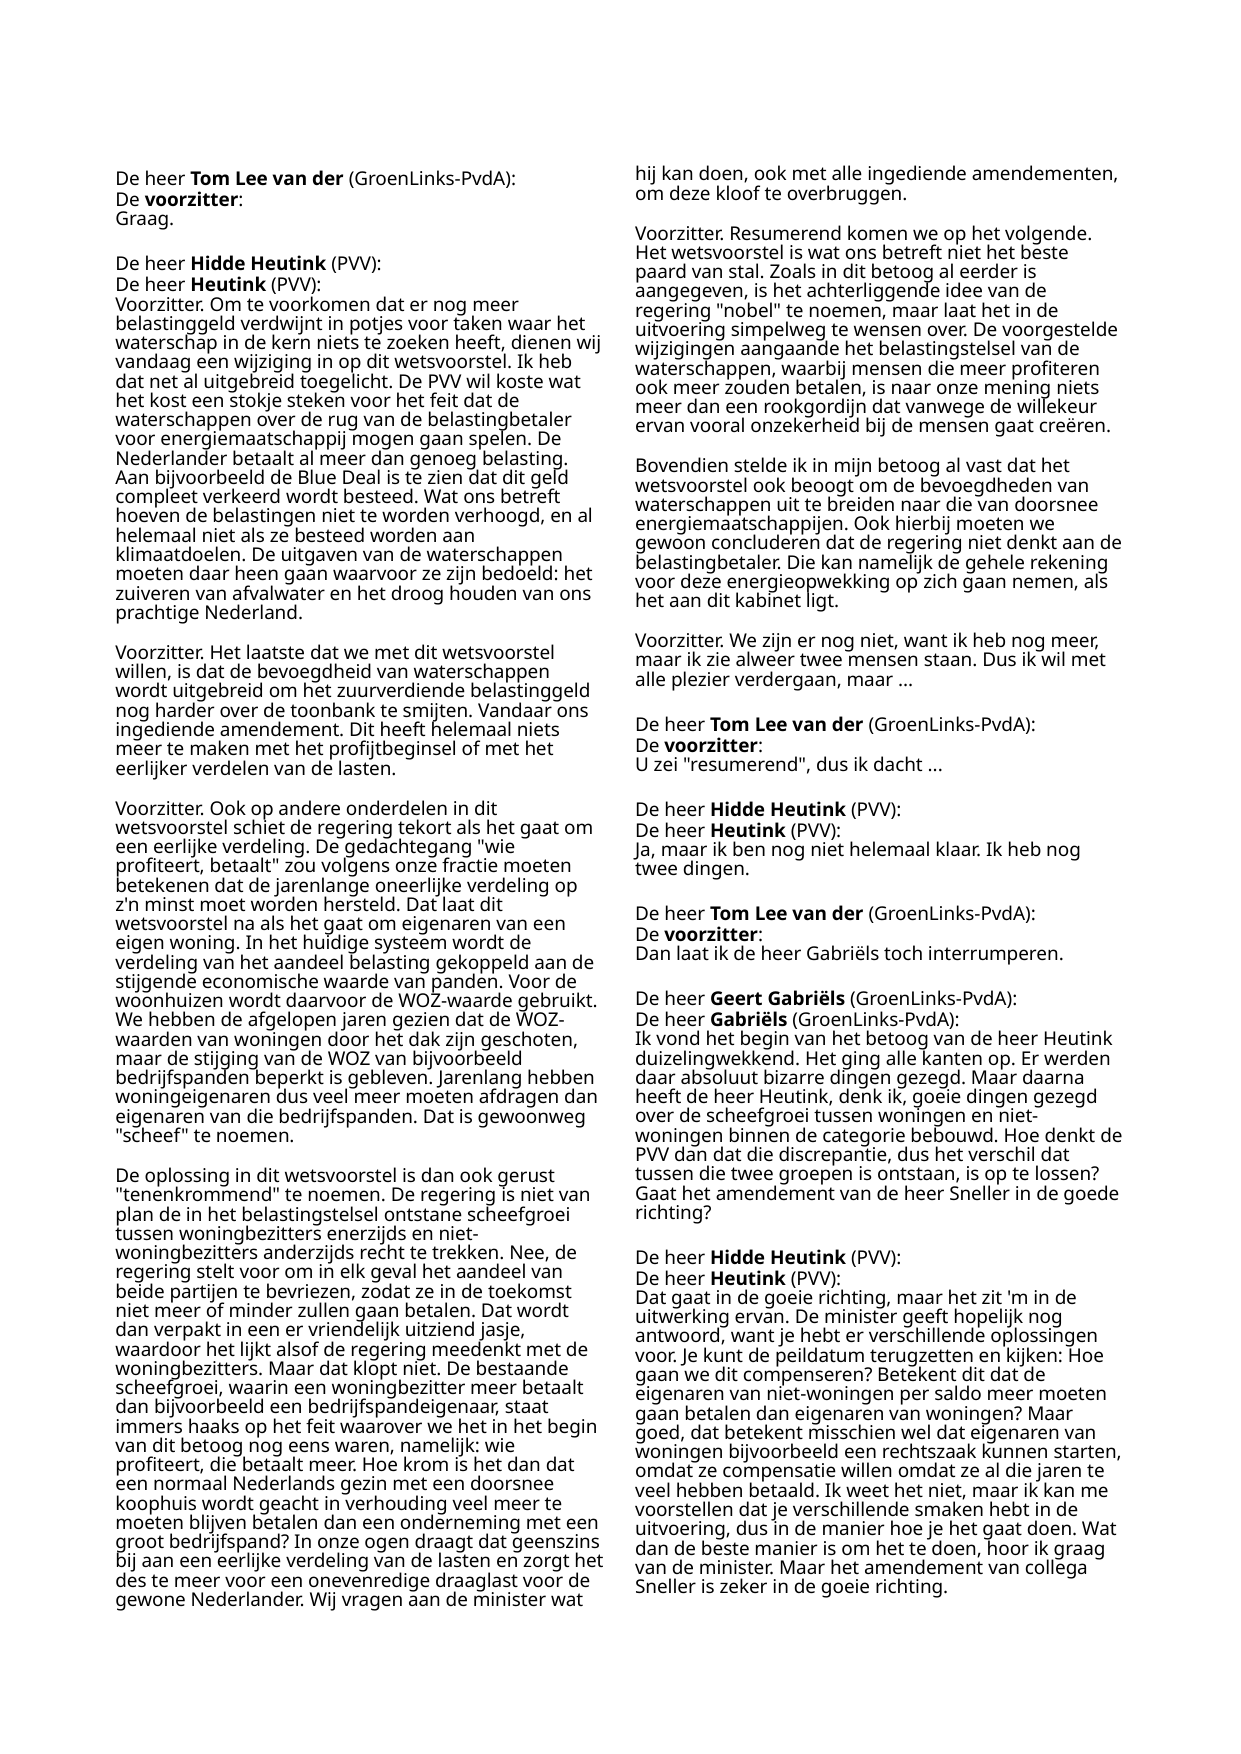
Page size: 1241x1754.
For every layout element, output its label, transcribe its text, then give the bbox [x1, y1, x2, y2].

text De heer Tom Lee van der (GroenLinks-PvdA): [115, 165, 605, 191]
text De heer Heutink (PVV): [635, 822, 1125, 841]
text De heer Geert Gabriëls (GroenLinks-PvdA): [635, 985, 1125, 1011]
text De voorzitter: [115, 191, 605, 210]
text De heer Tom Lee van der (GroenLinks-PvdA): [635, 900, 1125, 926]
text De heer Heutink (PVV): [115, 276, 605, 296]
text Bovendien stelde ik in mijn betoog al vast dat het wetsvoorstel ook beoogt om de bevoegdheden van waterschappen uit te breiden naar die van doorsnee energiemaatschappijen. Ook hierbij moeten we gewoon concluderen dat de regering niet denkt aan de belastingbetaler. Die kan namelijk de gehele rekening voor deze energieopwekking op zich gaan nemen, als het aan dit kabinet ligt. [635, 457, 1125, 611]
text Dan laat ik de heer Gabriëls toch interrumperen. [635, 945, 1125, 964]
text Voorzitter. We zijn er nog niet, want ik heb nog meer, maar ik zie alweer twee mensen staan. Dus ik wil met alle plezier verdergaan, maar ... [635, 632, 1125, 690]
text Voorzitter. Het laatste dat we met dit wetsvoorstel willen, is dat de bevoegdheid van waterschappen wordt uitgebreid om het zuurverdiende belastinggeld nog harder over de toonbank te smijten. Vandaar ons ingediende amendement. Dit heeft helemaal niets meer te maken met het profijtbeginsel of met het eerlijker verdelen van de lasten. [115, 644, 605, 779]
text De heer Gabriëls (GroenLinks-PvdA): [635, 1011, 1125, 1030]
text De voorzitter: [635, 737, 1125, 756]
text Ik vond het begin van het betoog van de heer Heutink duizelingwekkend. Het ging alle kanten op. Er werden daar absoluut bizarre dingen gezegd. Maar daarna heeft de heer Heutink, denk ik, goeie dingen gezegd over de scheefgroei tussen woningen en niet-woningen binnen de categorie bebouwd. Hoe denkt de PVV dan dat die discrepantie, dus het verschil dat tussen die twee groepen is ontstaan, is op te lossen? Gaat het amendement van de heer Sneller in de goede richting? [635, 1030, 1125, 1223]
text Dat gaat in de goeie richting, maar het zit 'm in de uitwerking ervan. De minister geeft hopelijk nog antwoord, want je hebt er verschillende oplossingen voor. Je kunt de peildatum terugzetten en kijken: Hoe gaan we dit compenseren? Betekent dit dat de eigenaren van niet-woningen per saldo meer moeten gaan betalen dan eigenaren van woningen? Maar goed, dat betekent misschien wel dat eigenaren van woningen bijvoorbeeld een rechtszaak kunnen starten, omdat ze compensatie willen omdat ze al die jaren te veel hebben betaald. Ik weet het niet, maar ik kan me voorstellen dat je verschillende smaken hebt in de uitvoering, dus in de manier hoe je het gaat doen. Wat dan de beste manier is om het te doen, hoor ik graag van de minister. Maar het amendement van collega Sneller is zeker in de goeie richting. [635, 1289, 1125, 1597]
text De heer Tom Lee van der (GroenLinks-PvdA): [635, 711, 1125, 737]
text De heer Hidde Heutink (PVV): [635, 796, 1125, 822]
text De voorzitter: [635, 926, 1125, 945]
text Voorzitter. Om te voorkomen dat er nog meer belastinggeld verdwijnt in potjes voor taken waar het waterschap in de kern niets te zoeken heeft, dienen wij vandaag een wijziging in op dit wetsvoorstel. Ik heb dat net al uitgebreid toegelicht. De PVV wil koste wat het kost een stokje steken voor het feit dat de waterschappen over de rug van de belastingbetaler voor energiemaatschappij mogen gaan spelen. De Nederlander betaalt al meer dan genoeg belasting. Aan bijvoorbeeld de Blue Deal is te zien dat dit geld compleet verkeerd wordt besteed. Wat ons betreft hoeven de belastingen niet te worden verhoogd, en al helemaal niet als ze besteed worden aan klimaatdoelen. De uitgaven van de waterschappen moeten daar heen gaan waarvoor ze zijn bedoeld: het zuiveren van afvalwater en het droog houden van ons prachtige Nederland. [115, 296, 605, 623]
text De heer Heutink (PVV): [635, 1270, 1125, 1289]
text Voorzitter. Resumerend komen we op het volgende. Het wetsvoorstel is wat ons betreft niet het beste paard van stal. Zoals in dit betoog al eerder is aangegeven, is het achterliggende idee van de regering "nobel" te noemen, maar laat het in de uitvoering simpelweg te wensen over. De voorgestelde wijzigingen aangaande het belastingstelsel van de waterschappen, waarbij mensen die meer profiteren ook meer zouden betalen, is naar onze mening niets meer dan een rookgordijn dat vanwege de willekeur ervan vooral onzekerheid bij de mensen gaat creëren. [635, 224, 1125, 437]
text De oplossing in dit wetsvoorstel is dan ook gerust "tenenkrommend" te noemen. De regering is niet van plan de in het belastingstelsel ontstane scheefgroei tussen woningbezitters enerzijds en niet-woningbezitters anderzijds recht te trekken. Nee, de regering stelt voor om in elk geval het aandeel van beide partijen te bevriezen, zodat ze in de toekomst niet meer of minder zullen gaan betalen. Dat wordt dan verpakt in een er vriendelijk uitziend jasje, waardoor het lijkt alsof de regering meedenkt met de woningbezitters. Maar dat klopt niet. De bestaande scheefgroei, waarin een woningbezitter meer betaalt dan bijvoorbeeld een bedrijfspandeigenaar, staat immers haaks op het feit waarover we het in het begin van dit betoog nog eens waren, namelijk: wie profiteert, die betaalt meer. Hoe krom is het dan dat een normaal Nederlands gezin met een doorsnee koophuis wordt geacht in verhouding veel meer te moeten blijven betalen dan een onderneming met een groot bedrijfspand? In onze ogen draagt dat geenszins bij aan een eerlijke verdeling van de lasten en zorgt het des te meer voor een onevenredige draaglast voor de gewone Nederlander. Wij vragen aan de minister wat [115, 1167, 605, 1610]
text U zei "resumerend", dus ik dacht ... [635, 756, 1125, 775]
text Ja, maar ik ben nog niet helemaal klaar. Ik heb nog twee dingen. [635, 841, 1125, 879]
text hij kan doen, ook met alle ingediende amendementen, om deze kloof te overbruggen. [635, 165, 1125, 204]
text Graag. [115, 210, 605, 230]
text Voorzitter. Ook op andere onderdelen in dit wetsvoorstel schiet de regering tekort als het gaat om een eerlijke verdeling. De gedachtegang "wie profiteert, betaalt" zou volgens onze fractie moeten betekenen dat de jarenlange oneerlijke verdeling op z'n minst moet worden hersteld. Dat laat dit wetsvoorstel na als het gaat om eigenaren van een eigen woning. In het huidige systeem wordt de verdeling van het aandeel belasting gekoppeld aan de stijgende economische waarde van panden. Voor de woonhuizen wordt daarvoor de WOZ-waarde gebruikt. We hebben de afgelopen jaren gezien dat de WOZ-waarden van woningen door het dak zijn geschoten, maar de stijging van de WOZ van bijvoorbeeld bedrijfspanden beperkt is gebleven. Jarenlang hebben woningeigenaren dus veel meer moeten afdragen dan eigenaren van die bedrijfspanden. Dat is gewoonweg "scheef" te noemen. [115, 799, 605, 1146]
text De heer Hidde Heutink (PVV): [115, 251, 605, 276]
text De heer Hidde Heutink (PVV): [635, 1244, 1125, 1270]
